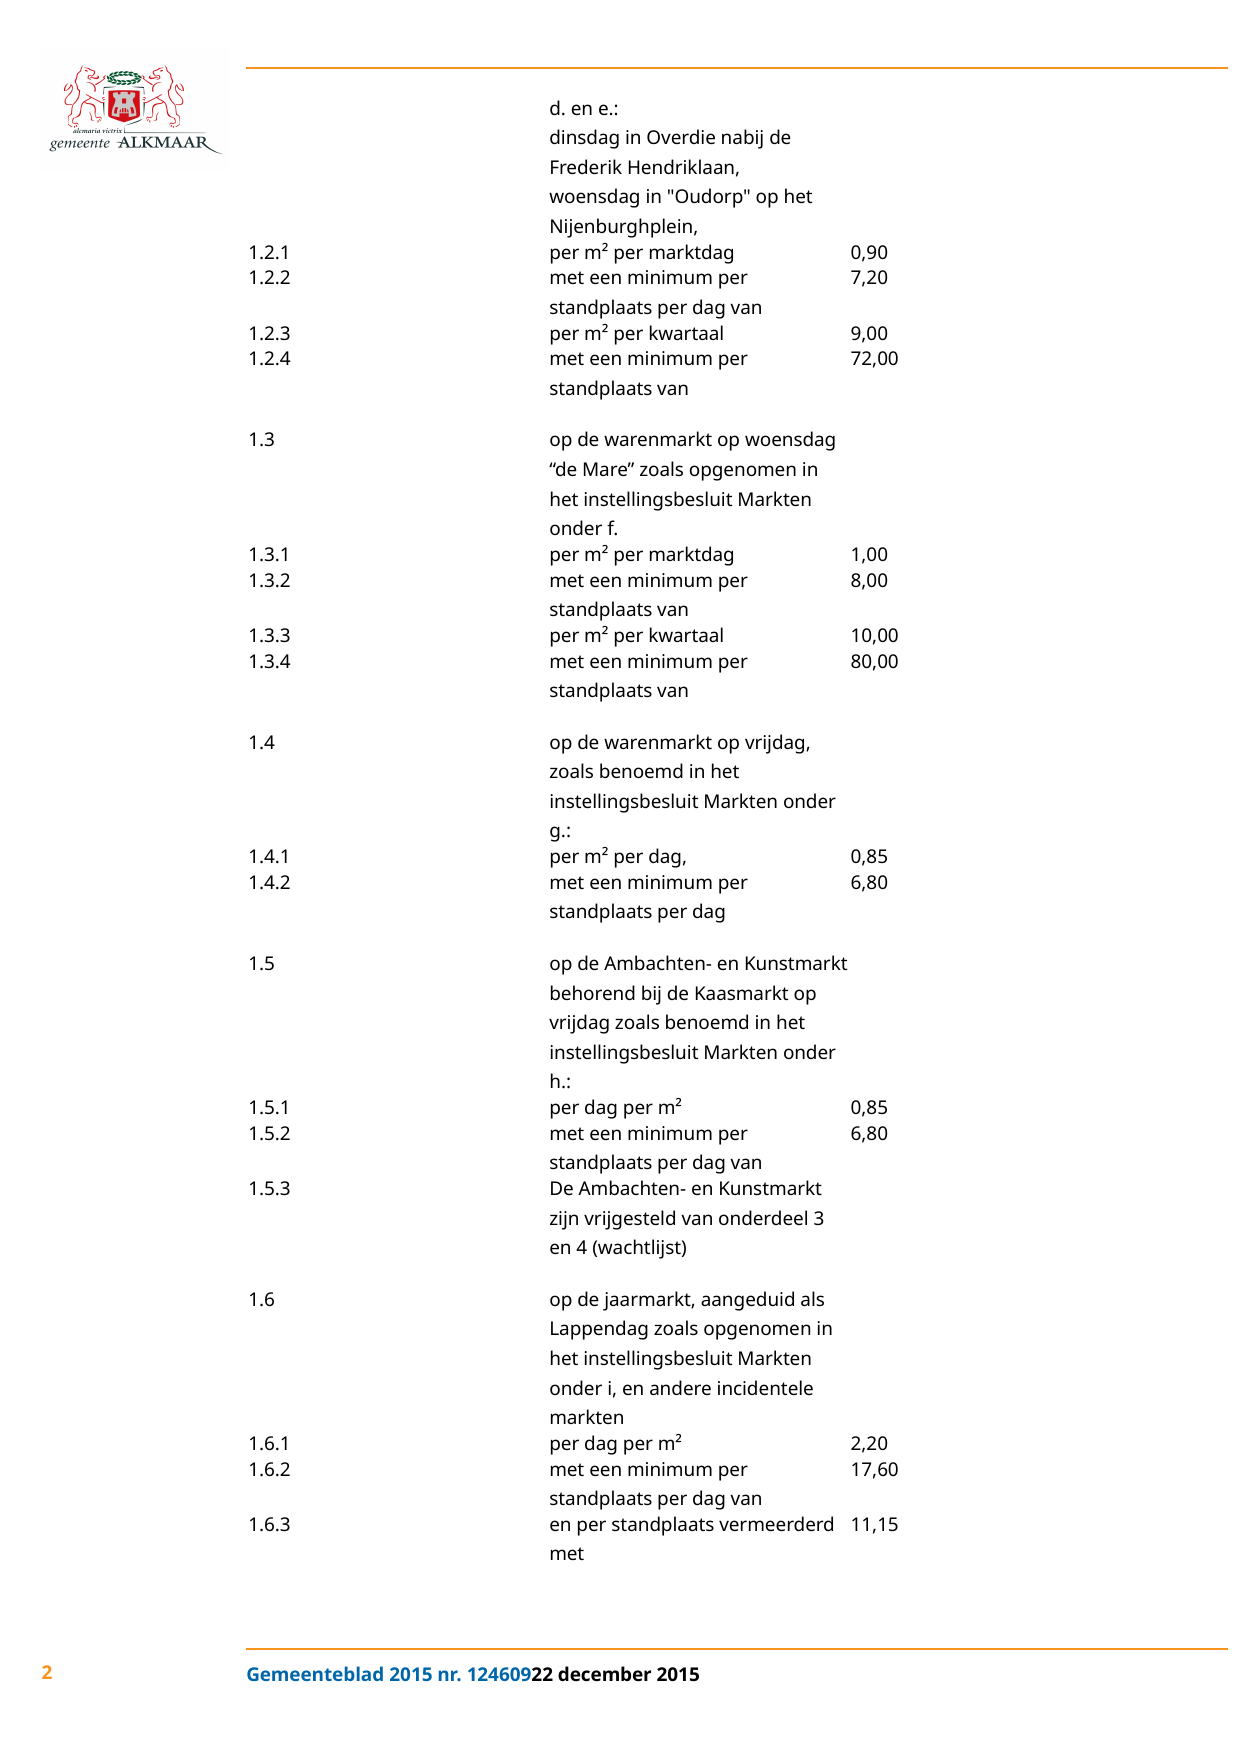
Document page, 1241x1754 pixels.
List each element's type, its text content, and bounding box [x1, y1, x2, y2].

table_cell per m² per marktdag [549, 239, 850, 264]
table_cell 1.6 [248, 1286, 549, 1430]
table_cell [248, 1566, 549, 1592]
table_cell 1.5 [248, 950, 549, 1094]
table_cell 80,00 [850, 648, 1152, 703]
table_cell [850, 1566, 1152, 1592]
table_cell 9,00 [850, 320, 1152, 346]
table_cell 11,15 [850, 1511, 1152, 1566]
table_cell per m² per kwartaal [549, 320, 850, 346]
table_cell [850, 950, 1152, 1094]
table_cell [850, 1286, 1152, 1430]
picture [41, 47, 231, 172]
table_cell en per standplaats vermeerderd met [549, 1511, 850, 1566]
table_cell [850, 925, 1152, 950]
table_cell [248, 95, 549, 239]
table_cell met een minimum per standplaats per dag van [549, 265, 850, 320]
table_cell [850, 427, 1152, 541]
table_cell 6,80 [850, 1120, 1152, 1175]
table_cell 0,85 [850, 1094, 1152, 1120]
table_cell 8,00 [850, 567, 1152, 622]
table_cell 1.5.1 [248, 1094, 549, 1120]
table_cell per m² per marktdag [549, 541, 850, 567]
table_cell 1.6.3 [248, 1511, 549, 1566]
table_cell [549, 1566, 850, 1592]
table_cell [248, 1260, 549, 1286]
table_cell per m² per dag, [549, 844, 850, 869]
table_cell 7,20 [850, 265, 1152, 320]
table_cell met een minimum per standplaats van [549, 648, 850, 703]
table_cell met een minimum per standplaats per dag [549, 869, 850, 924]
table_cell 1.4 [248, 729, 549, 843]
table_cell [850, 1175, 1152, 1260]
table_cell 1.3.1 [248, 541, 549, 567]
table_cell 1.3.3 [248, 622, 549, 648]
table_cell [248, 401, 549, 427]
table_cell 1.4.2 [248, 869, 549, 924]
table_cell op de jaarmarkt, aangeduid als Lappendag zoals opgenomen in het instellingsbesluit Markten onder i, en andere incidentele markten [549, 1286, 850, 1430]
table_cell [850, 703, 1152, 729]
table_cell 10,00 [850, 622, 1152, 648]
table_cell [549, 925, 850, 950]
table_cell 1.6.2 [248, 1456, 549, 1511]
table_cell [549, 1260, 850, 1286]
table_cell 2,20 [850, 1430, 1152, 1456]
table_cell 1.3 [248, 427, 549, 541]
table_cell 1.5.3 [248, 1175, 549, 1260]
table_cell 1.2.4 [248, 346, 549, 401]
table_cell per dag per m² [549, 1094, 850, 1120]
table_cell [549, 703, 850, 729]
table_cell op de warenmarkt op vrijdag, zoals benoemd in het instellingsbesluit Markten onder g.: [549, 729, 850, 843]
table_cell [850, 729, 1152, 843]
table_cell [549, 401, 850, 427]
table_cell 17,60 [850, 1456, 1152, 1511]
table_cell [248, 925, 549, 950]
table_cell 1.6.1 [248, 1430, 549, 1456]
table_cell [248, 703, 549, 729]
table_cell d. en e.: dinsdag in Overdie nabij de Frederik Hendriklaan, woensdag in "Oudorp" op het Nijenburghplein, [549, 95, 850, 239]
table_cell 1.3.4 [248, 648, 549, 703]
table_cell 0,90 [850, 239, 1152, 264]
table_cell 1.4.1 [248, 844, 549, 869]
table_cell 6,80 [850, 869, 1152, 924]
table_cell 1,00 [850, 541, 1152, 567]
table_cell De Ambachten- en Kunstmarkt zijn vrijgesteld van onderdeel 3 en 4 (wachtlijst) [549, 1175, 850, 1260]
table_cell per m² per kwartaal [549, 622, 850, 648]
table_cell met een minimum per standplaats van [549, 346, 850, 401]
table_cell 1.2.1 [248, 239, 549, 264]
table_cell [850, 1260, 1152, 1286]
table_cell met een minimum per standplaats van [549, 567, 850, 622]
table_cell 1.5.2 [248, 1120, 549, 1175]
table_cell 0,85 [850, 844, 1152, 869]
table_cell 1.2.2 [248, 265, 549, 320]
table_cell met een minimum per standplaats per dag van [549, 1456, 850, 1511]
table_cell 1.3.2 [248, 567, 549, 622]
table_cell [850, 401, 1152, 427]
table_cell met een minimum per standplaats per dag van [549, 1120, 850, 1175]
table_cell per dag per m² [549, 1430, 850, 1456]
table_cell 1.2.3 [248, 320, 549, 346]
table_cell [850, 95, 1152, 239]
table_cell op de warenmarkt op woensdag “de Mare” zoals opgenomen in het instellingsbesluit Markten onder f. [549, 427, 850, 541]
table_cell 72,00 [850, 346, 1152, 401]
table_cell op de Ambachten- en Kunstmarkt behorend bij de Kaasmarkt op vrijdag zoals benoemd in het instellingsbesluit Markten onder h.: [549, 950, 850, 1094]
